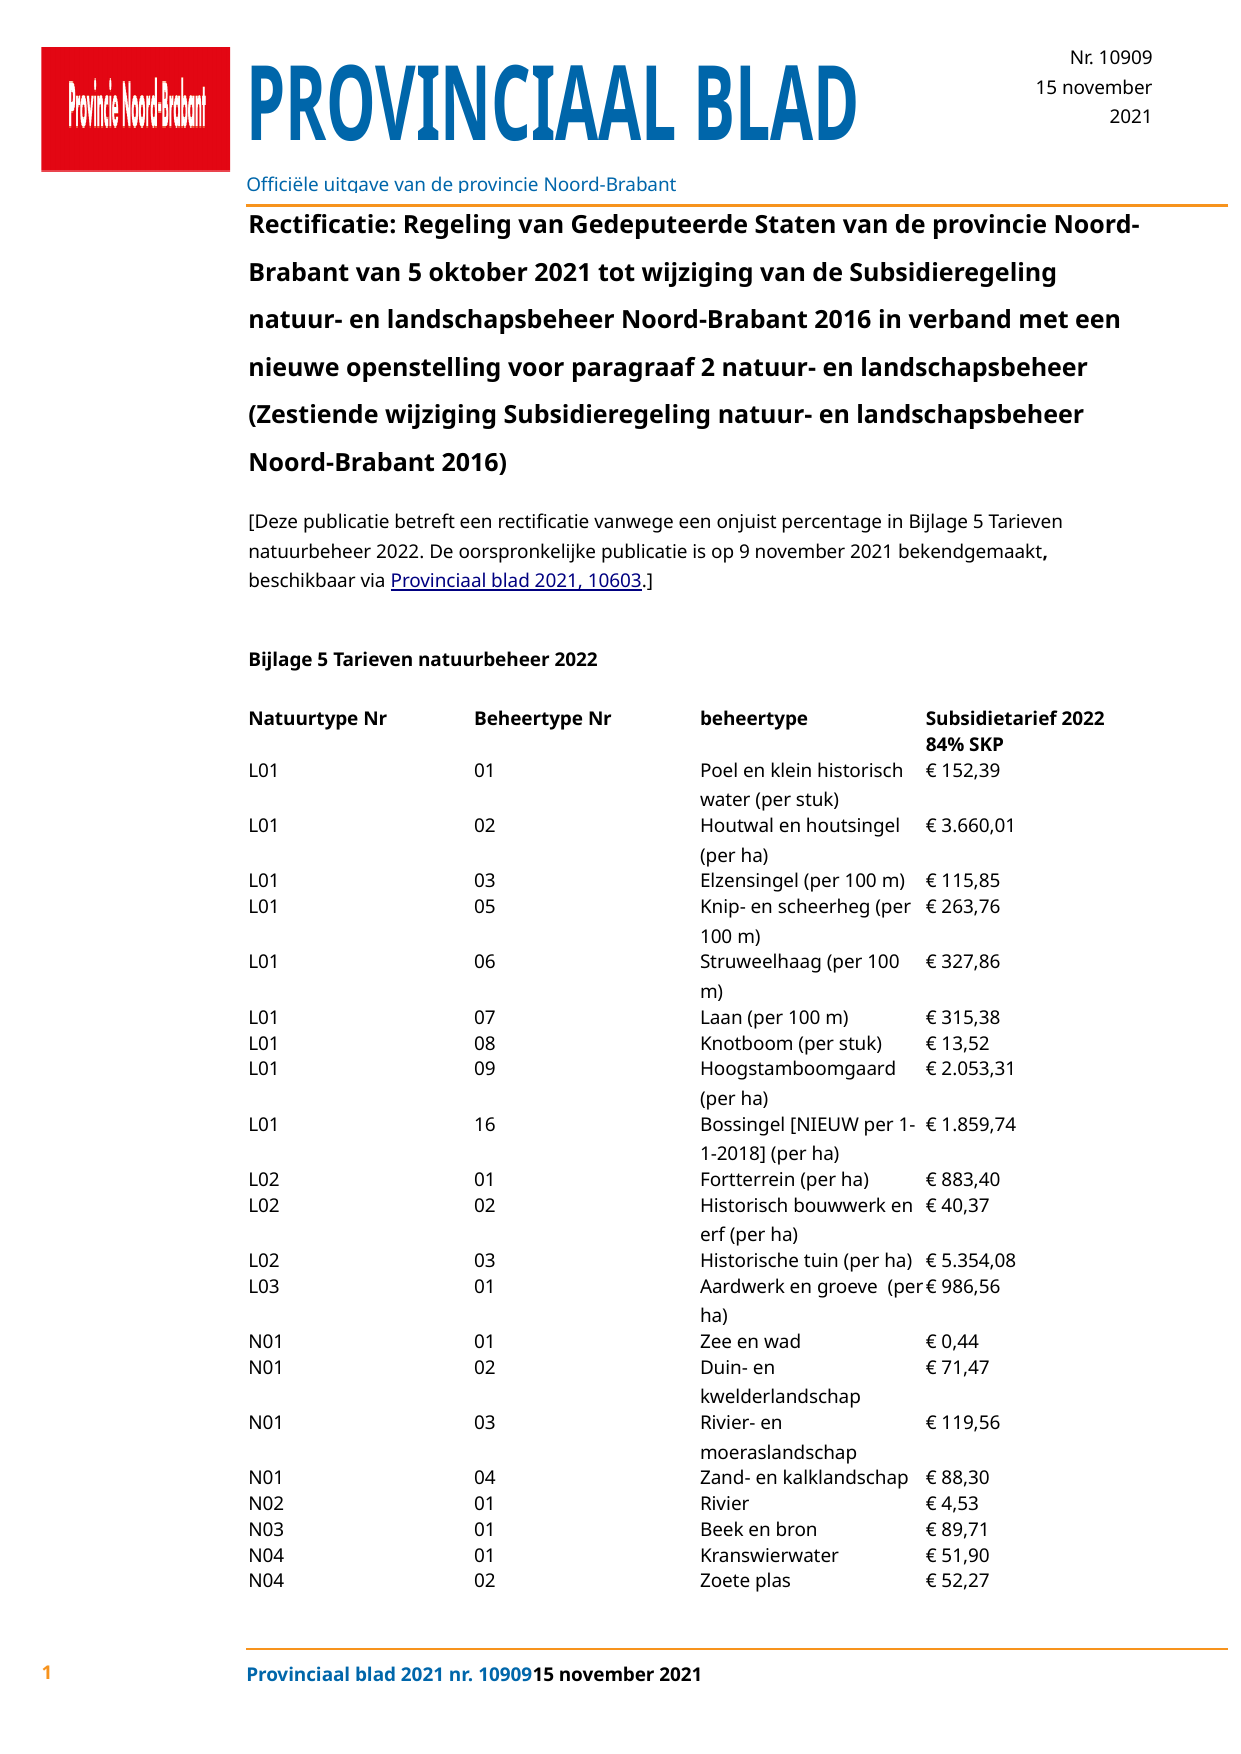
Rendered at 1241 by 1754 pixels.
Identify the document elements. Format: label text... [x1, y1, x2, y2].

table_cell Knip- en scheerheg (per 100 m) [700, 894, 926, 949]
table_cell 02 [474, 813, 700, 868]
table_cell 01 [474, 757, 700, 812]
table_cell 84% SKP [926, 731, 1152, 757]
table_cell € 115,85 [926, 868, 1152, 893]
table_cell Struweelhaag (per 100 m) [700, 949, 926, 1004]
table_cell L01 [248, 1111, 474, 1166]
table_cell 01 [474, 1273, 700, 1328]
table_cell € 40,37 [926, 1192, 1152, 1247]
table_header beheertype [700, 706, 926, 731]
table_cell 16 [474, 1111, 700, 1166]
table_cell Aardwerk en groeve (per ha) [700, 1273, 926, 1328]
table_cell Laan (per 100 m) [700, 1004, 926, 1030]
table_cell € 263,76 [926, 894, 1152, 949]
table_cell L01 [248, 949, 474, 1004]
table_cell Historische tuin (per ha) [700, 1247, 926, 1273]
table_cell 05 [474, 894, 700, 949]
table_cell 01 [474, 1166, 700, 1192]
table_header Natuurtype Nr [248, 706, 474, 731]
table_cell € 89,71 [926, 1516, 1152, 1542]
table_cell € 1.859,74 [926, 1111, 1152, 1166]
table_cell Zand- en kalklandschap [700, 1465, 926, 1490]
table_cell Beek en bron [700, 1516, 926, 1542]
table_cell 02 [474, 1354, 700, 1409]
table_cell L01 [248, 813, 474, 868]
table_cell N01 [248, 1409, 474, 1464]
table_cell 03 [474, 1409, 700, 1464]
table_cell Zee en wad [700, 1328, 926, 1354]
table_cell 01 [474, 1328, 700, 1354]
table_cell € 883,40 [926, 1166, 1152, 1192]
table_cell N01 [248, 1328, 474, 1354]
table_cell Rivier [700, 1490, 926, 1516]
table_cell L01 [248, 868, 474, 893]
table_cell 02 [474, 1192, 700, 1247]
table_cell € 13,52 [926, 1030, 1152, 1056]
table_cell L01 [248, 1030, 474, 1056]
table_cell N04 [248, 1568, 474, 1593]
table_cell 08 [474, 1030, 700, 1056]
table_cell L01 [248, 1056, 474, 1111]
table_cell € 71,47 [926, 1354, 1152, 1409]
table_header Beheertype Nr [474, 706, 700, 731]
table_cell Kranswierwater [700, 1542, 926, 1567]
table_cell Duin- en kwelderlandschap [700, 1354, 926, 1409]
table_header Subsidietarief 2022 [926, 706, 1152, 731]
table_cell N03 [248, 1516, 474, 1542]
table_cell € 3.660,01 [926, 813, 1152, 868]
table_cell Hoogstamboomgaard (per ha) [700, 1056, 926, 1111]
table_cell 06 [474, 949, 700, 1004]
table_cell € 2.053,31 [926, 1056, 1152, 1111]
table_cell N04 [248, 1542, 474, 1567]
table_cell 01 [474, 1490, 700, 1516]
table_cell N01 [248, 1465, 474, 1490]
table_cell L01 [248, 1004, 474, 1030]
table_cell 03 [474, 1247, 700, 1273]
table_cell Knotboom (per stuk) [700, 1030, 926, 1056]
table_cell N02 [248, 1490, 474, 1516]
table_cell [700, 731, 926, 757]
table_cell L02 [248, 1166, 474, 1192]
table_cell € 0,44 [926, 1328, 1152, 1354]
table_cell L01 [248, 894, 474, 949]
table_cell 07 [474, 1004, 700, 1030]
table_cell Rivier- en moeraslandschap [700, 1409, 926, 1464]
table_cell [474, 731, 700, 757]
picture [41, 47, 231, 172]
table_cell 02 [474, 1568, 700, 1593]
table_cell Zoete plas [700, 1568, 926, 1593]
table_cell € 152,39 [926, 757, 1152, 812]
table_cell L02 [248, 1192, 474, 1247]
table_cell 03 [474, 868, 700, 893]
table_cell 09 [474, 1056, 700, 1111]
table_cell L03 [248, 1273, 474, 1328]
table_cell € 315,38 [926, 1004, 1152, 1030]
text [Deze publicatie betreft een rectificatie vanwege een onjuist percentage in Bijlage 5 Tarieven natuurbeheer 2022. De oorspronkelijke publicatie is op 9 november 2021 bekendgemaakt, beschikbaar via Provinciaal blad 2021, 10603.] [248, 508, 1152, 593]
table_cell Poel en klein historisch water (per stuk) [700, 757, 926, 812]
table_cell € 4,53 [926, 1490, 1152, 1516]
table_cell € 51,90 [926, 1542, 1152, 1567]
table_cell L01 [248, 757, 474, 812]
table_cell [248, 731, 474, 757]
table_cell € 327,86 [926, 949, 1152, 1004]
table_cell L02 [248, 1247, 474, 1273]
table_cell € 5.354,08 [926, 1247, 1152, 1273]
table_cell 04 [474, 1465, 700, 1490]
table_cell 01 [474, 1516, 700, 1542]
table_cell Historisch bouwwerk en erf (per ha) [700, 1192, 926, 1247]
table_cell N01 [248, 1354, 474, 1409]
table_cell Houtwal en houtsingel (per ha) [700, 813, 926, 868]
table_cell € 52,27 [926, 1568, 1152, 1593]
text Bijlage 5 Tarieven natuurbeheer 2022 [248, 646, 1152, 672]
table_cell Bossingel [NIEUW per 1-1-2018] (per ha) [700, 1111, 926, 1166]
table_cell € 986,56 [926, 1273, 1152, 1328]
table_cell € 119,56 [926, 1409, 1152, 1464]
table_cell 01 [474, 1542, 700, 1567]
text Rectificatie: Regeling van Gedeputeerde Staten van de provincie Noord-Brabant van 5 oktober 2021 tot wijziging van de Subsidieregeling natuur- en landschapsbeheer Noord-Brabant 2016 in verband met een nieuwe openstelling voor paragraaf 2 natuur- en landschapsbeheer (Zestiende wijziging Subsidieregeling natuur- en landschapsbeheer Noord-Brabant 2016) [248, 207, 1152, 479]
table_cell € 88,30 [926, 1465, 1152, 1490]
table_cell Elzensingel (per 100 m) [700, 868, 926, 893]
table_cell Fortterrein (per ha) [700, 1166, 926, 1192]
